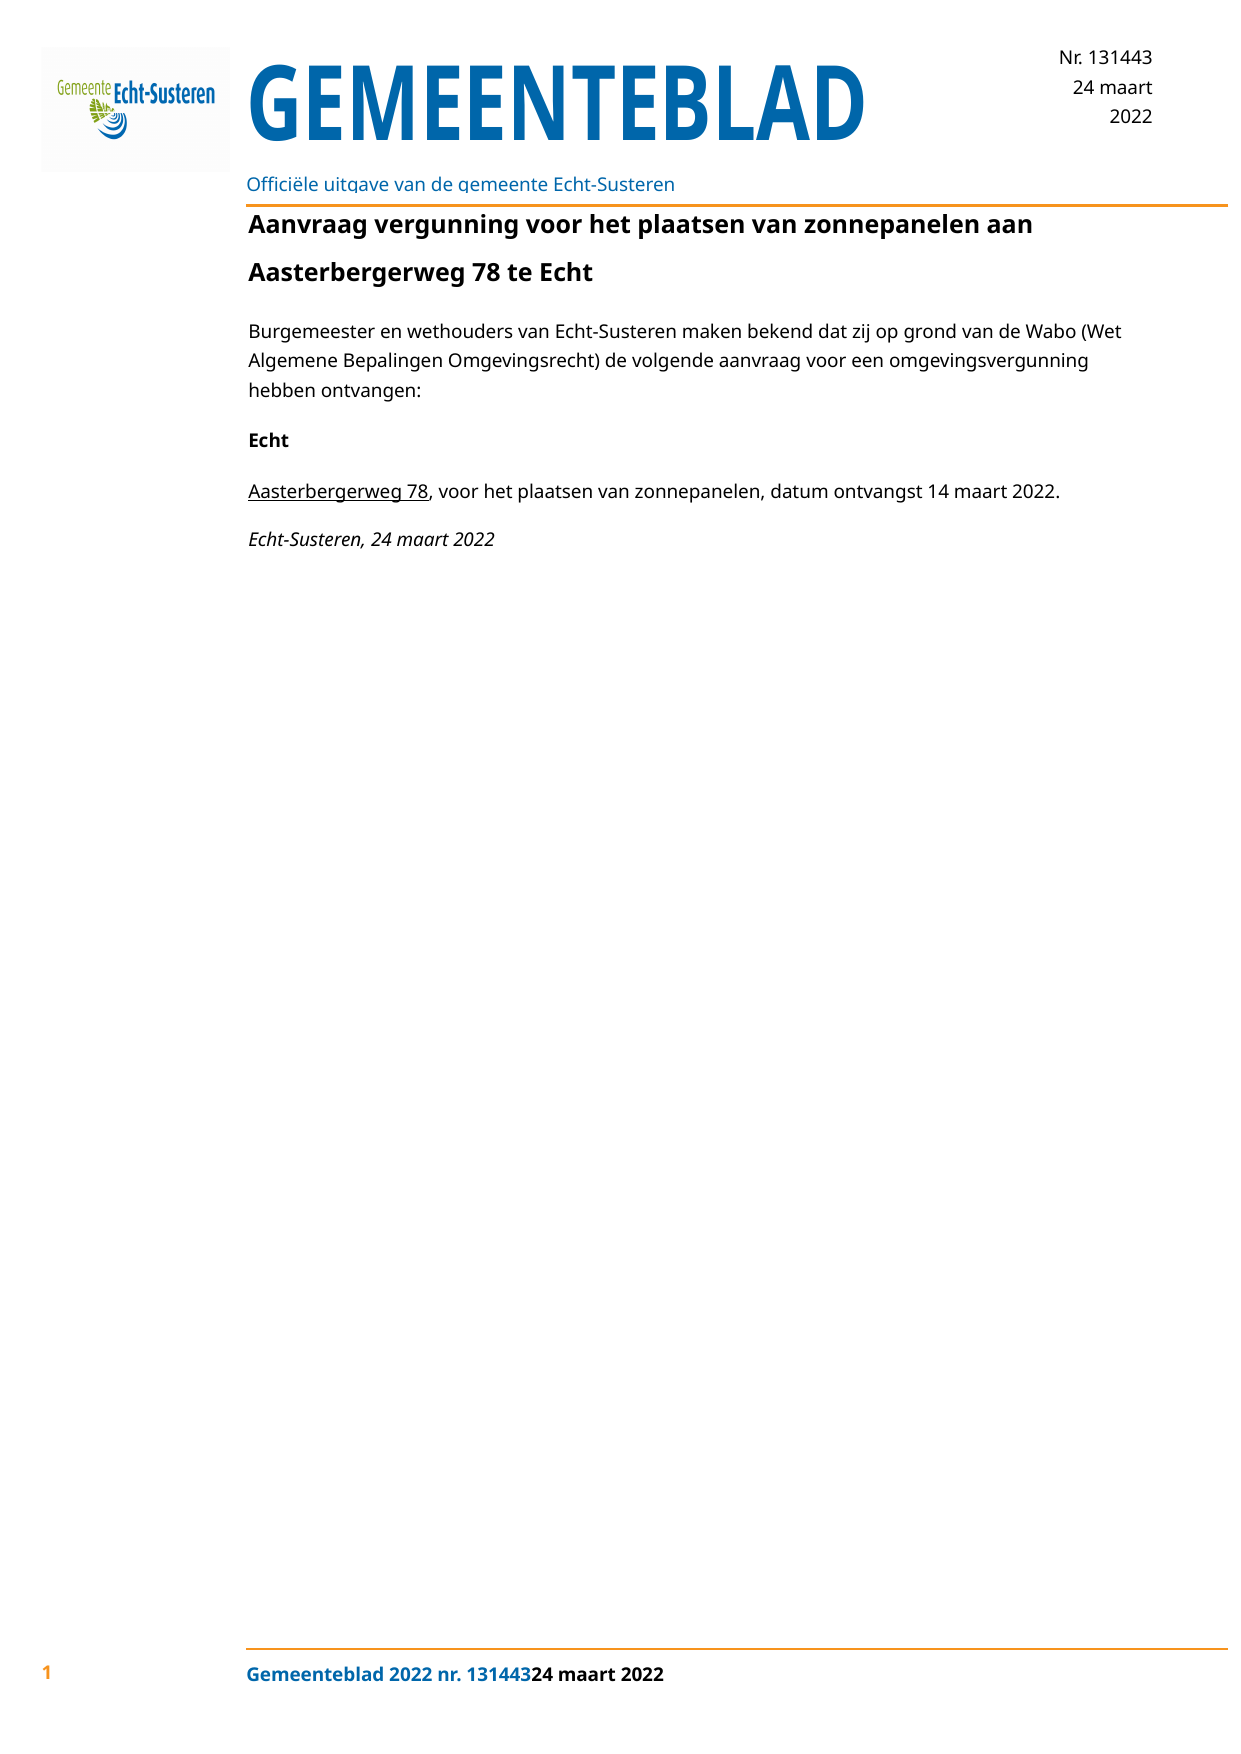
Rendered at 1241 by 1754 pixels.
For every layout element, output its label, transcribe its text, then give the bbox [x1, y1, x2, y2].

picture [41, 47, 231, 172]
text Aanvraag vergunning voor het plaatsen van zonnepanelen aan Aasterbergerweg 78 te Echt [248, 207, 1152, 288]
text Burgemeester en wethouders van Echt-Susteren maken bekend dat zij op grond van de Wabo (Wet Algemene Bepalingen Omgevingsrecht) de volgende aanvraag voor een omgevingsvergunning hebben ontvangen: [248, 318, 1152, 403]
text Aasterbergerweg 78, voor het plaatsen van zonnepanelen, datum ontvangst 14 maart 2022. [248, 478, 1152, 504]
text Echt-Susteren, 24 maart 2022 [248, 526, 1152, 551]
text Echt [248, 427, 1152, 453]
